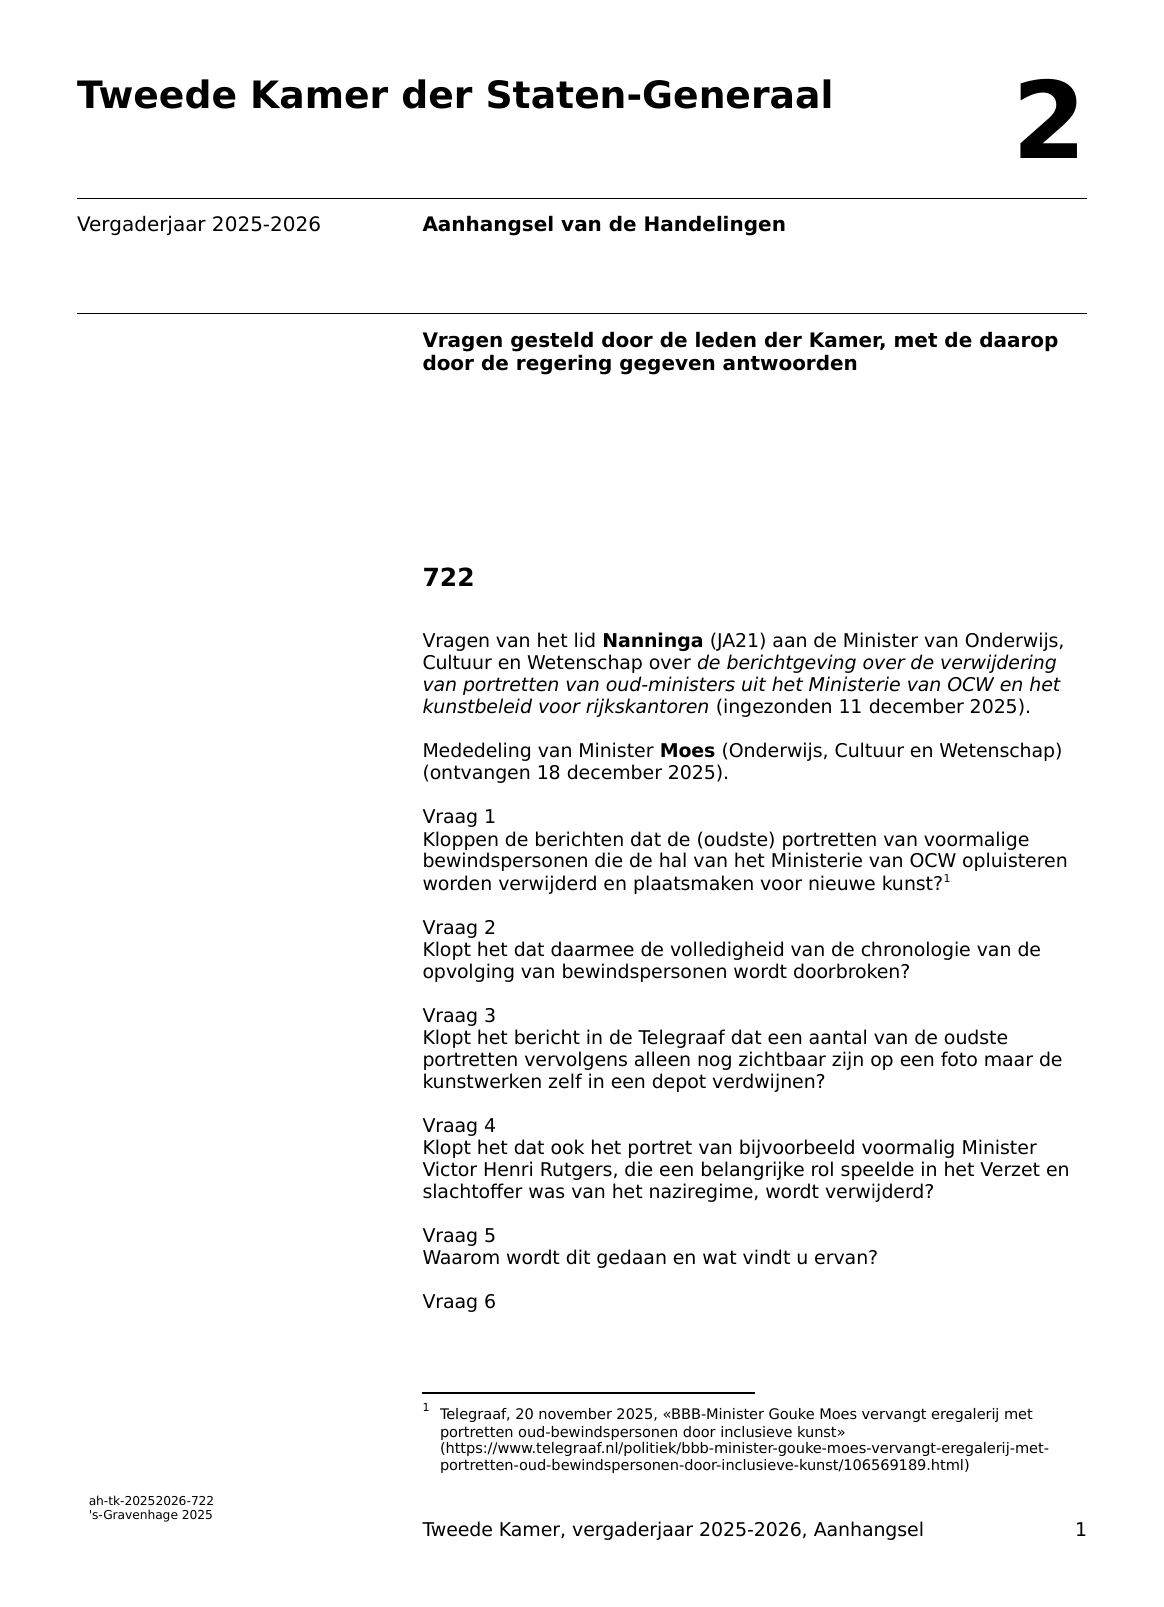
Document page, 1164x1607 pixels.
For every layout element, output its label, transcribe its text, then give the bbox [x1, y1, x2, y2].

text Vraag 3 [422, 1005, 1087, 1027]
text Telegraaf, 20 november 2025, «BBB-Minister Gouke Moes vervangt eregalerij met portretten oud-bewindspersonen door inclusieve kunst» (https://www.telegraaf.nl/politiek/bbb-minister-gouke-moes-vervangt-eregalerij-met-portretten-oud-bewindspersonen-door-inclusieve-kunst/106569189.html) [422, 1402, 1087, 1474]
text Waarom wordt dit gedaan en wat vindt u ervan? [422, 1247, 1087, 1269]
text Vraag 4 [422, 1115, 1087, 1137]
table_cell Vergaderjaar 2025-2026 [77, 199, 422, 313]
table_header Tweede Kamer der Staten-Generaal [77, 59, 886, 198]
table_cell Aanhangsel van de Handelingen [422, 199, 1087, 313]
text ah-tk-20252026-722 [88, 1494, 323, 1508]
text Kloppen de berichten dat de (oudste) portretten van voormalige bewindspersonen die de hal van het Ministerie van OCW opluisteren worden verwijderd en plaatsmaken voor nieuwe kunst? [422, 828, 1087, 894]
text Vraag 1 [422, 806, 1087, 828]
text Vragen van het lid Nanninga (JA21) aan de Minister van Onderwijs, Cultuur en Wetenschap over de berichtgeving over de verwijdering van portretten van oud-ministers uit het Ministerie van OCW en het kunstbeleid voor rijkskantoren (ingezonden 11 december 2025). [422, 630, 1087, 718]
text 's-Gravenhage 2025 [88, 1508, 323, 1522]
table_header 2 [886, 59, 1087, 198]
text Klopt het dat ook het portret van bijvoorbeeld voormalig Minister Victor Henri Rutgers, die een belangrijke rol speelde in het Verzet en slachtoffer was van het naziregime, wordt verwijderd? [422, 1137, 1087, 1203]
text Vraag 2 [422, 917, 1087, 938]
text Vraag 5 [422, 1225, 1087, 1247]
text 722 [422, 563, 1087, 592]
table_cell Vragen gesteld door de leden der Kamer, met de daarop door de regering gegeven antwoorden [422, 314, 1087, 375]
text Klopt het bericht in de Telegraaf dat een aantal van de oudste portretten vervolgens alleen nog zichtbaar zijn op een foto maar de kunstwerken zelf in een depot verdwijnen? [422, 1027, 1087, 1093]
table_cell [77, 314, 422, 375]
text Vraag 6 [422, 1291, 1087, 1313]
text Klopt het dat daarmee de volledigheid van de chronologie van de opvolging van bewindspersonen wordt doorbroken? [422, 938, 1087, 982]
text Mededeling van Minister Moes (Onderwijs, Cultuur en Wetenschap) (ontvangen 18 december 2025). [422, 740, 1087, 784]
